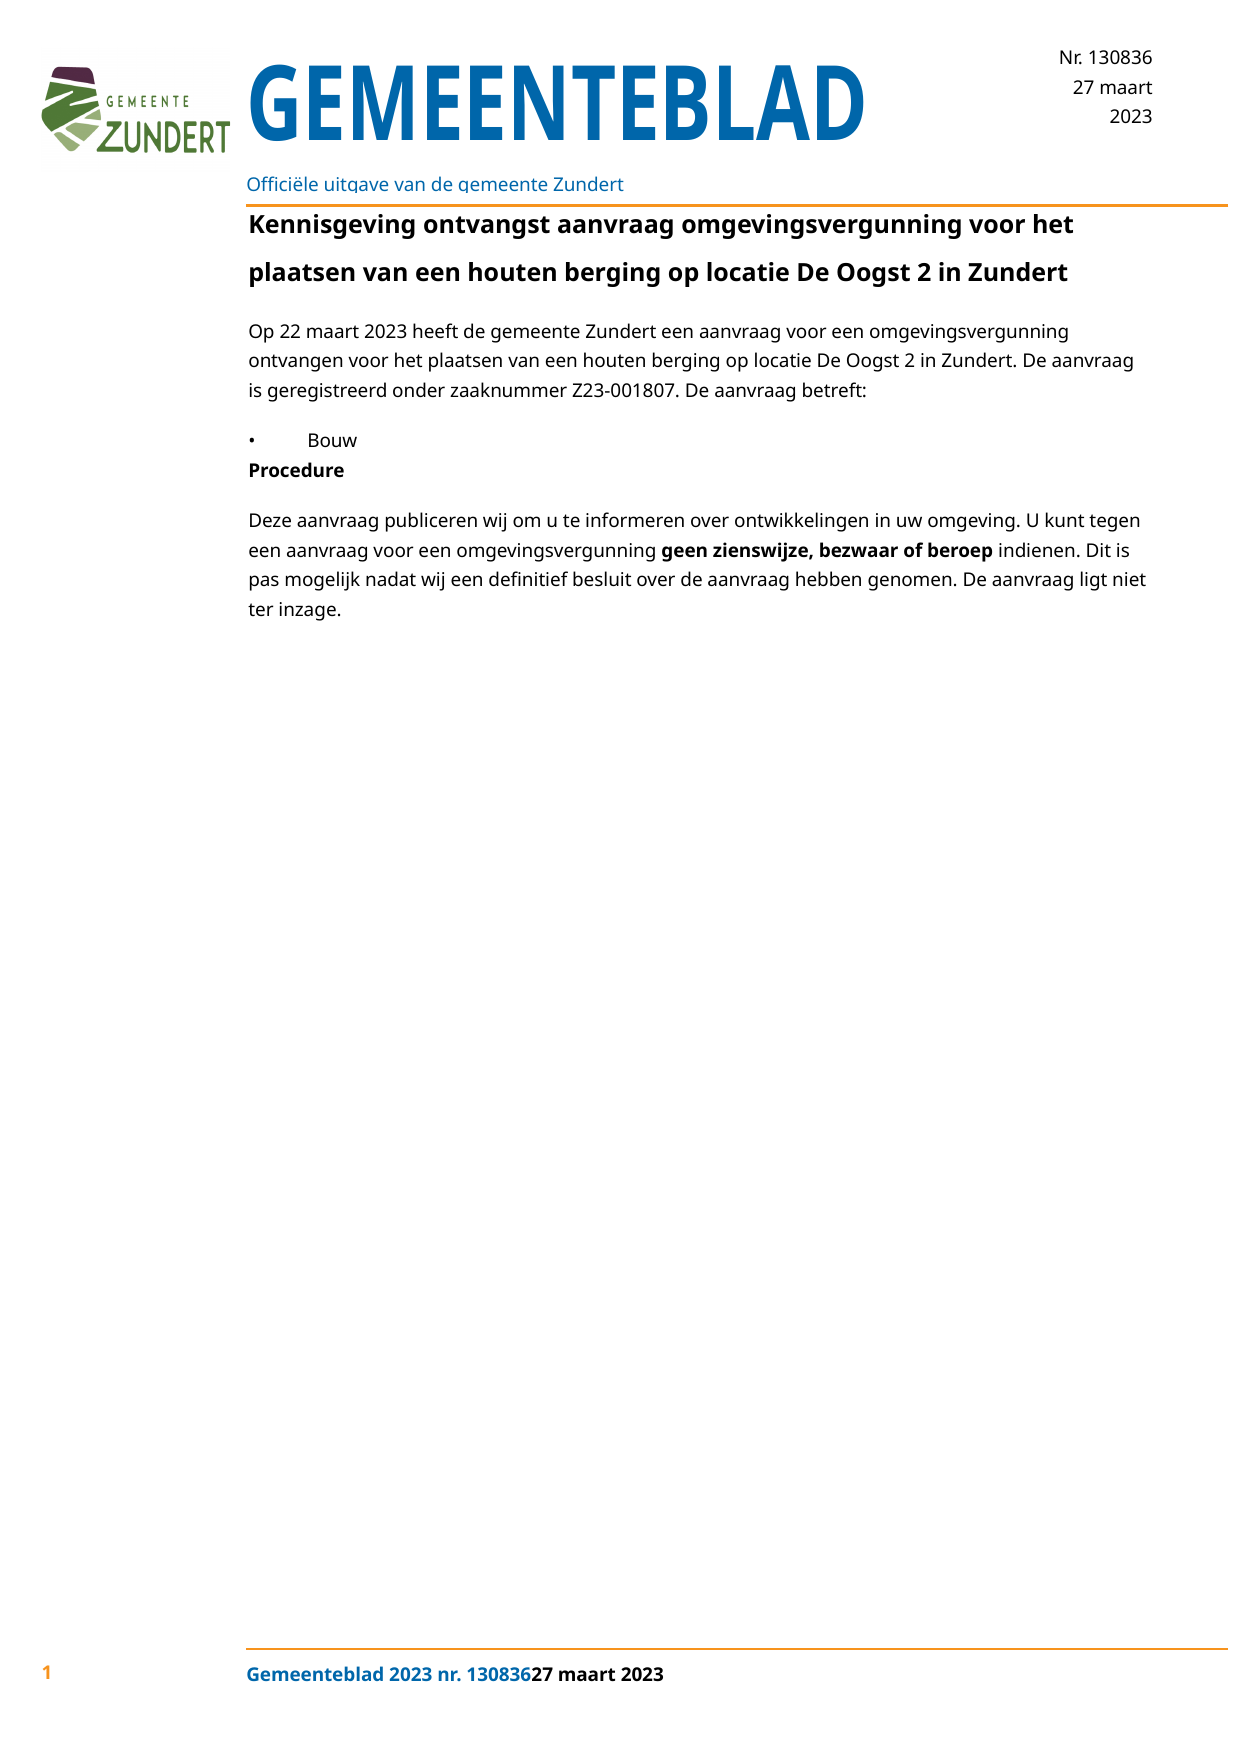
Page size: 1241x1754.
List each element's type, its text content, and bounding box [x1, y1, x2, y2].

list Bouw [248, 427, 1152, 453]
text Kennisgeving ontvangst aanvraag omgevingsvergunning voor het plaatsen van een houten berging op locatie De Oogst 2 in Zundert [248, 207, 1152, 288]
text Procedure [248, 457, 1152, 483]
picture [41, 47, 231, 172]
text Deze aanvraag publiceren wij om u te informeren over ontwikkelingen in uw omgeving. U kunt tegen een aanvraag voor een omgevingsvergunning geen zienswijze, bezwaar of beroep indienen. Dit is pas mogelijk nadat wij een definitief besluit over de aanvraag hebben genomen. De aanvraag ligt niet ter inzage. [248, 507, 1152, 622]
text Op 22 maart 2023 heeft de gemeente Zundert een aanvraag voor een omgevingsvergunning ontvangen voor het plaatsen van een houten berging op locatie De Oogst 2 in Zundert. De aanvraag is geregistreerd onder zaaknummer Z23-001807. De aanvraag betreft: [248, 318, 1152, 403]
